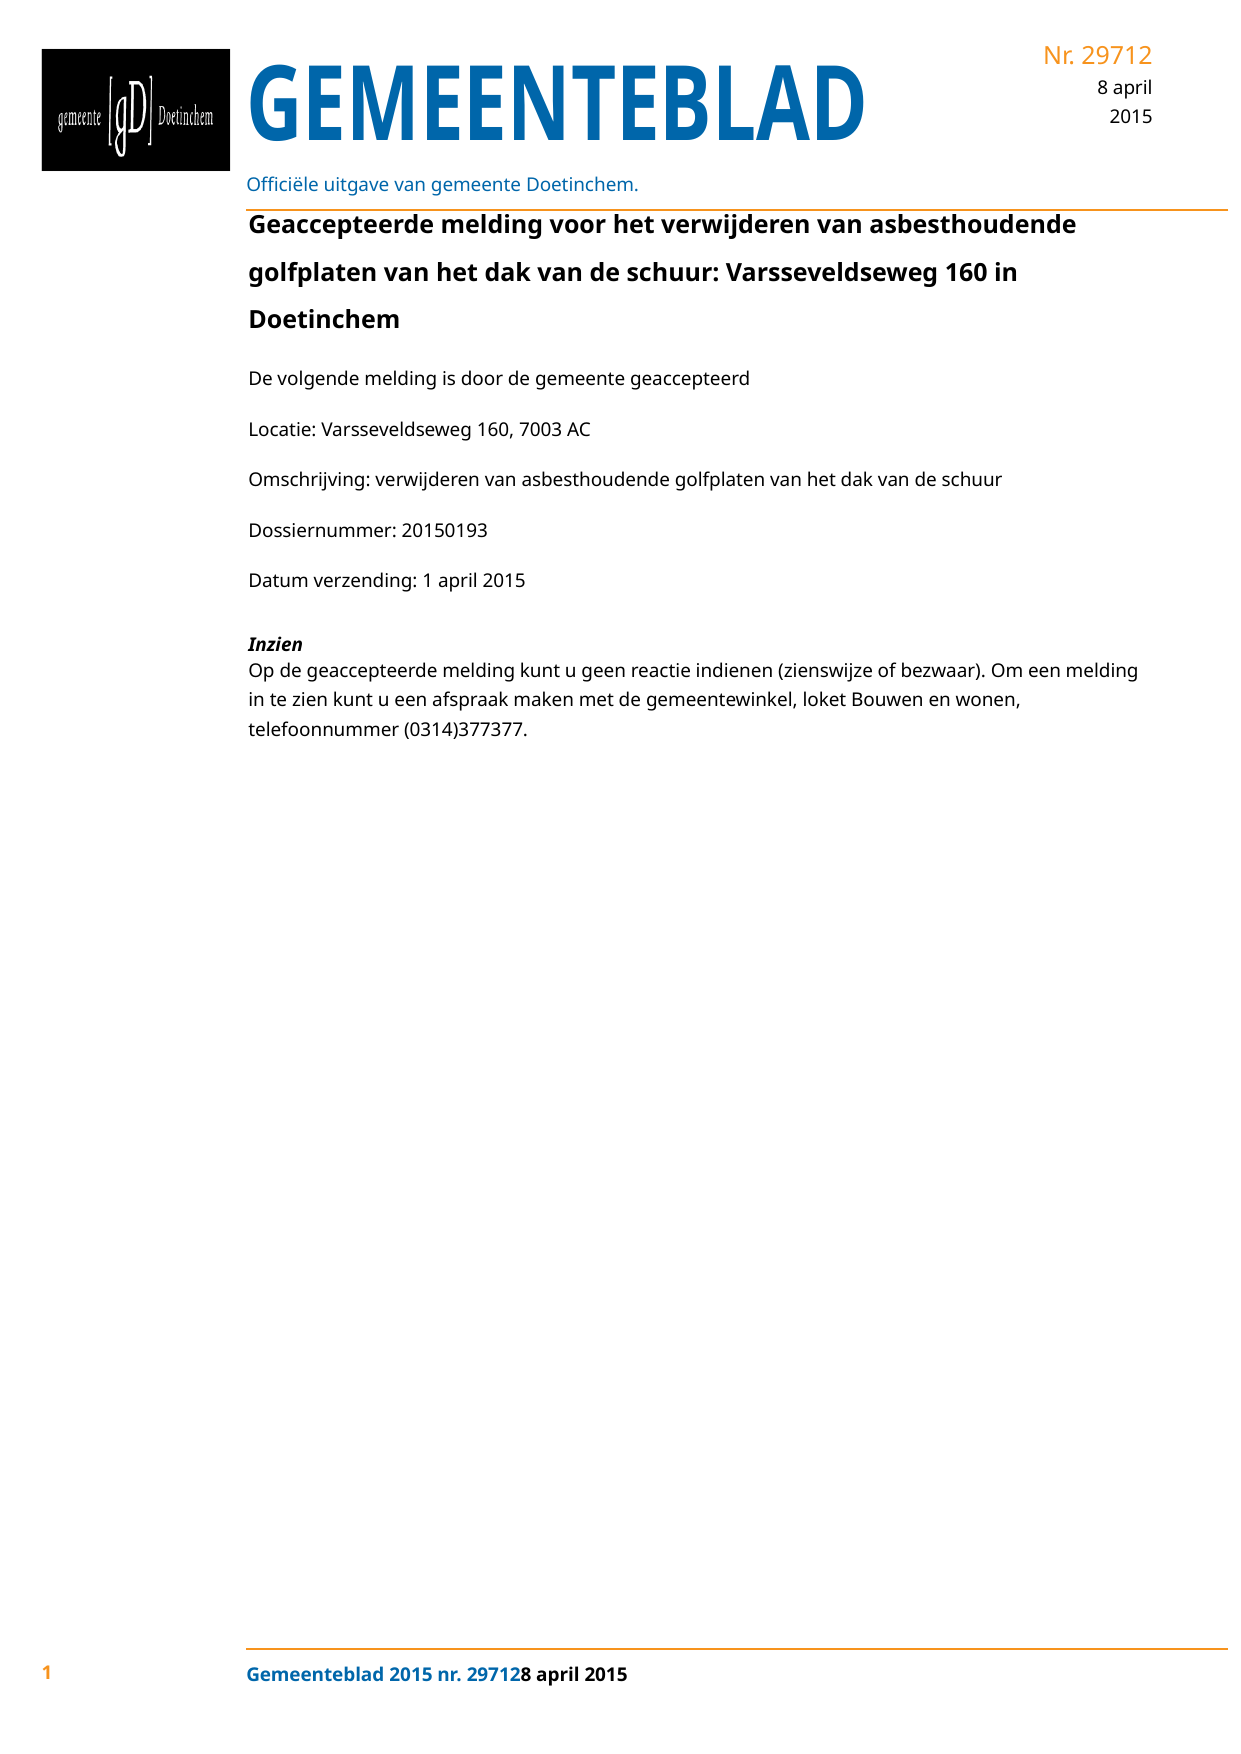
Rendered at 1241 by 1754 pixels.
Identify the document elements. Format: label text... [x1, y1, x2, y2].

text Locatie: Varsseveldseweg 160, 7003 AC [248, 416, 1152, 442]
text Geaccepteerde melding voor het verwijderen van asbesthoudende golfplaten van het dak van de schuur: Varsseveldseweg 160 in Doetinchem [248, 211, 1152, 336]
text Op de geaccepteerde melding kunt u geen reactie indienen (zienswijze of bezwaar). Om een melding in te zien kunt u een afspraak maken met de gemeentewinkel, loket Bouwen en wonen, telefoonnummer (0314)377377. [248, 657, 1152, 742]
text Datum verzending: 1 april 2015 [248, 567, 1152, 593]
picture [41, 47, 231, 172]
text Inzien [248, 631, 1152, 657]
text Omschrijving: verwijderen van asbesthoudende golfplaten van het dak van de schuur [248, 466, 1152, 492]
text Dossiernummer: 20150193 [248, 517, 1152, 542]
text De volgende melding is door de gemeente geaccepteerd [248, 366, 1152, 391]
